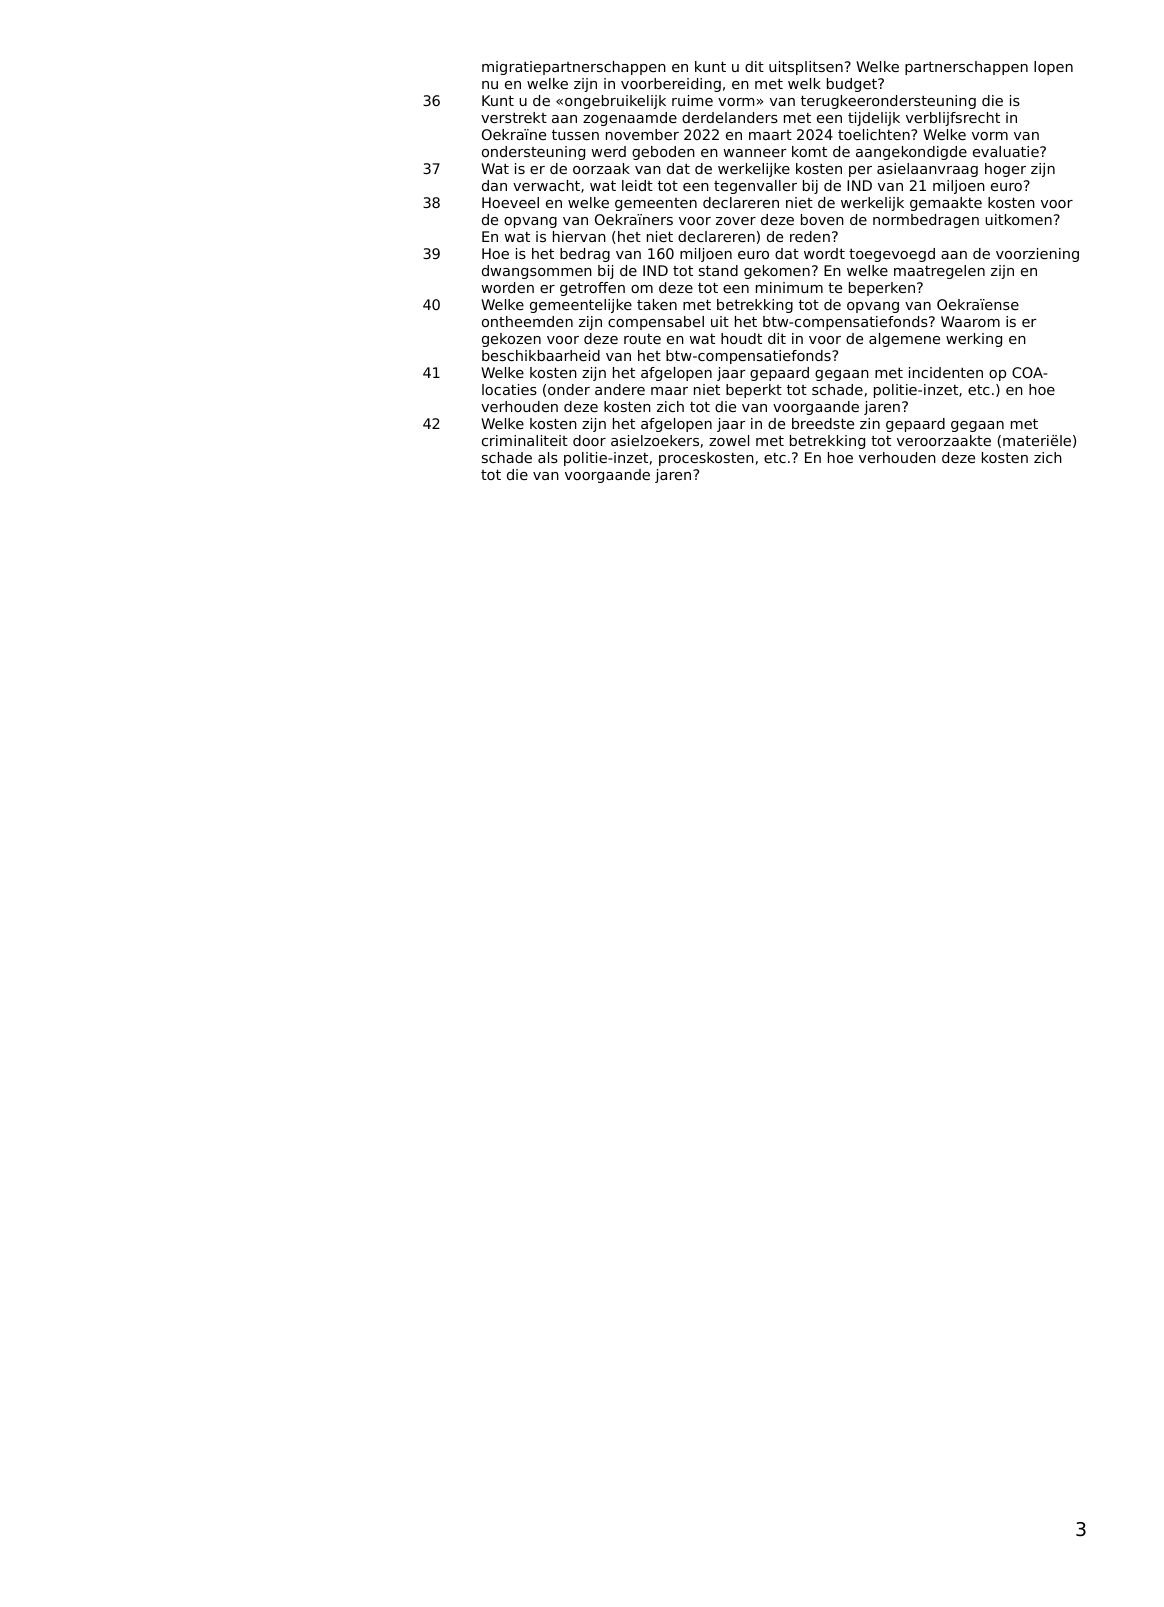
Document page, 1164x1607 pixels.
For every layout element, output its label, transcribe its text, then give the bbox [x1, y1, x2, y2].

table_cell [422, 59, 475, 93]
table_cell Welke kosten zijn het afgelopen jaar gepaard gegaan met incidenten op COA-locaties (onder andere maar niet beperkt tot schade, politie-inzet, etc.) en hoe verhouden deze kosten zich tot die van voorgaande jaren? [475, 365, 1087, 416]
table_cell Hoe is het bedrag van 160 miljoen euro dat wordt toegevoegd aan de voorziening dwangsommen bij de IND tot stand gekomen? En welke maatregelen zijn en worden er getroffen om deze tot een minimum te beperken? [475, 246, 1087, 297]
table_cell 39 [422, 246, 475, 297]
table_cell Welke gemeentelijke taken met betrekking tot de opvang van Oekraïense ontheemden zijn compensabel uit het btw-compensatiefonds? Waarom is er gekozen voor deze route en wat houdt dit in voor de algemene werking en beschikbaarheid van het btw-compensatiefonds? [475, 297, 1087, 365]
table_cell 40 [422, 297, 475, 365]
table_cell Wat is er de oorzaak van dat de werkelijke kosten per asielaanvraag hoger zijn dan verwacht, wat leidt tot een tegenvaller bij de IND van 21 miljoen euro? [475, 161, 1087, 195]
table_cell Kunt u de «ongebruikelijk ruime vorm» van terugkeerondersteuning die is verstrekt aan zogenaamde derdelanders met een tijdelijk verblijfsrecht in Oekraïne tussen november 2022 en maart 2024 toelichten? Welke vorm van ondersteuning werd geboden en wanneer komt de aangekondigde evaluatie? [475, 93, 1087, 161]
table_cell 37 [422, 161, 475, 195]
table_cell Hoeveel en welke gemeenten declareren niet de werkelijk gemaakte kosten voor de opvang van Oekraïners voor zover deze boven de normbedragen uitkomen? En wat is hiervan (het niet declareren) de reden? [475, 195, 1087, 246]
table_cell 36 [422, 93, 475, 161]
table_cell Welke kosten zijn het afgelopen jaar in de breedste zin gepaard gegaan met criminaliteit door asielzoekers, zowel met betrekking tot veroorzaakte (materiële) schade als politie-inzet, proceskosten, etc.? En hoe verhouden deze kosten zich tot die van voorgaande jaren? [475, 416, 1087, 483]
table_cell 41 [422, 365, 475, 416]
table_cell 38 [422, 195, 475, 246]
table_cell 42 [422, 416, 475, 483]
table_cell migratiepartnerschappen en kunt u dit uitsplitsen? Welke partnerschappen lopen nu en welke zijn in voorbereiding, en met welk budget? [475, 59, 1087, 93]
